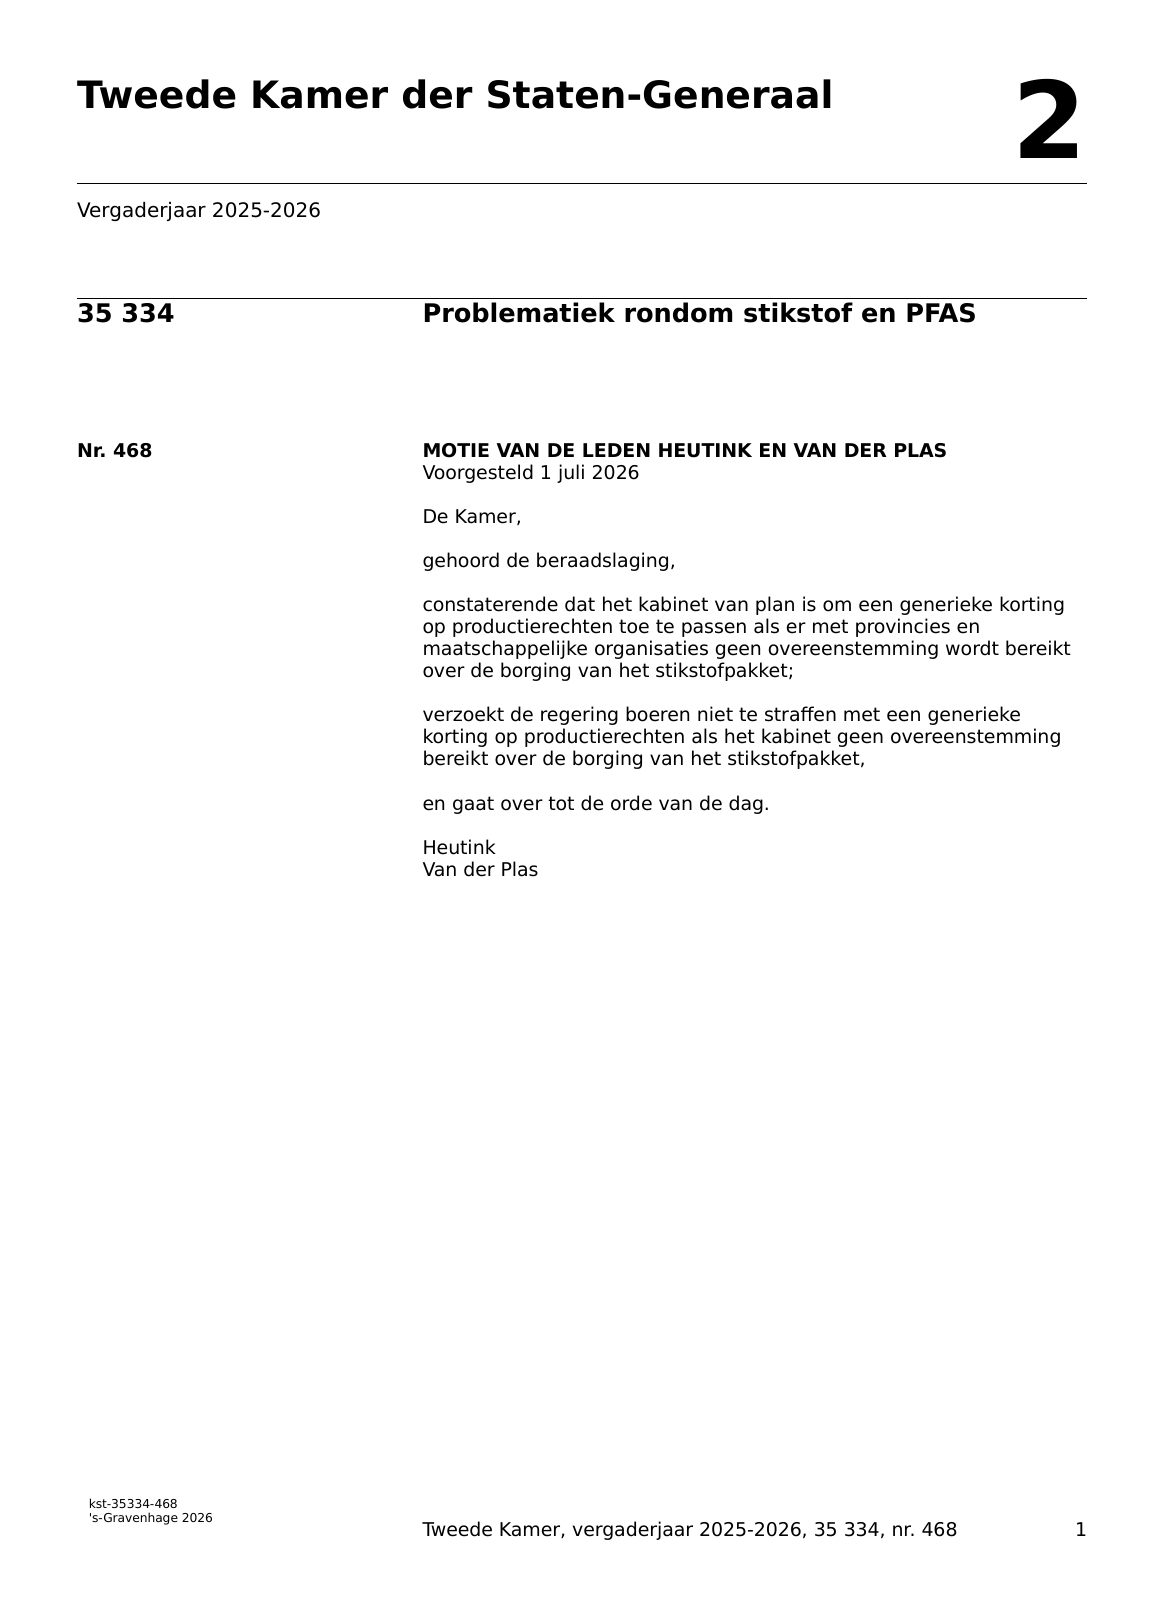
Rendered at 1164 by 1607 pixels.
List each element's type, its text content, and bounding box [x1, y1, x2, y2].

text constaterende dat het kabinet van plan is om een generieke korting op productierechten toe te passen als er met provincies en maatschappelijke organisaties geen overeenstemming wordt bereikt over de borging van het stikstofpakket; [422, 594, 1087, 682]
subtitle Nr. 468 MOTIE VAN DE LEDEN HEUTINK EN VAN DER PLAS [77, 440, 1087, 462]
text en gaat over tot de orde van de dag. [422, 792, 1087, 814]
table_header 2 [886, 59, 1087, 183]
text verzoekt de regering boeren niet te straffen met een generieke korting op productierechten als het kabinet geen overeenstemming bereikt over de borging van het stikstofpakket, [422, 704, 1087, 770]
text De Kamer, [422, 506, 1087, 528]
table_cell Vergaderjaar 2025-2026 [77, 184, 1087, 298]
text Voorgesteld 1 juli 2026 [422, 462, 1087, 484]
table_header Tweede Kamer der Staten-Generaal [77, 59, 886, 183]
text kst-35334-468 [88, 1497, 323, 1511]
subtitle 35 334 Problematiek rondom stikstof en PFAS [77, 299, 1087, 329]
text gehoord de beraadslaging, [422, 550, 1087, 572]
text 's-Gravenhage 2026 [88, 1511, 323, 1525]
text Van der Plas [422, 858, 1087, 881]
text Heutink [422, 837, 1087, 858]
